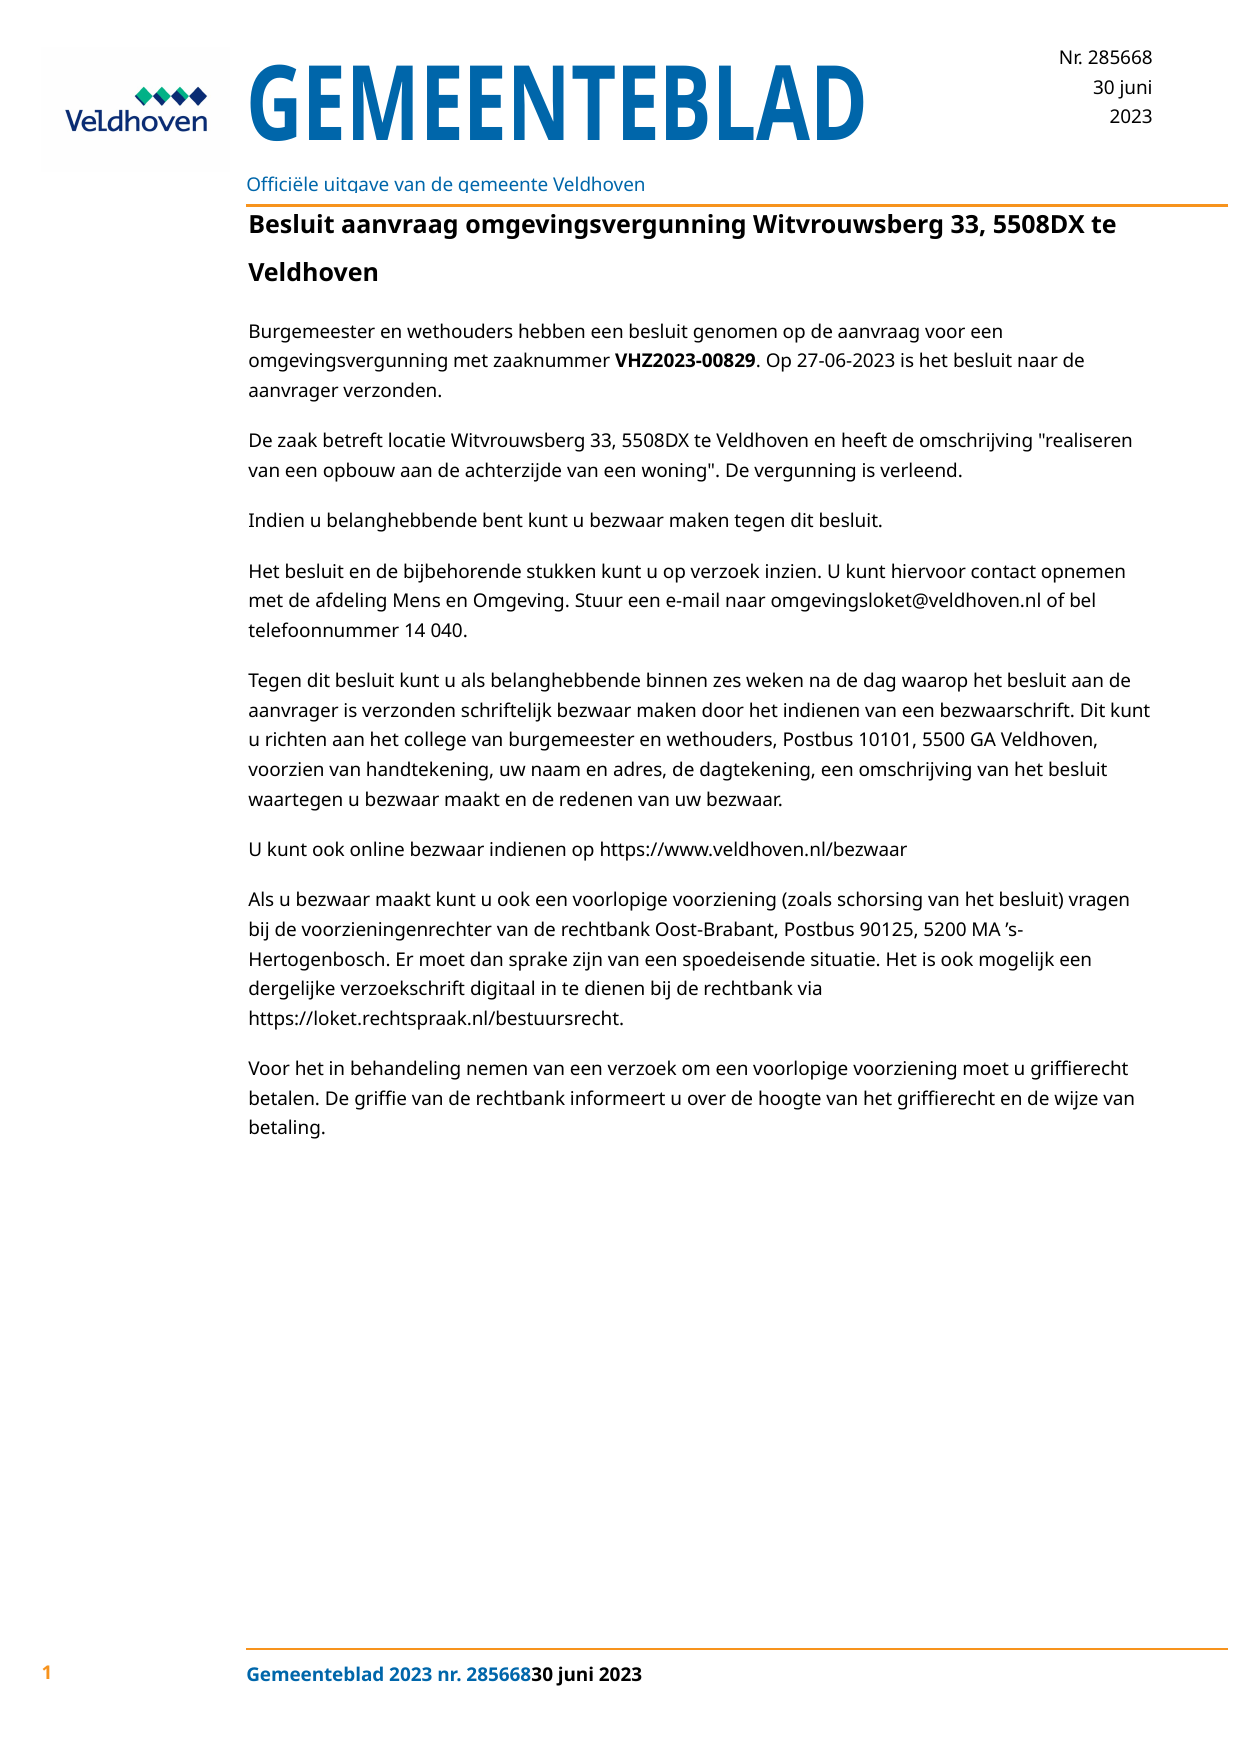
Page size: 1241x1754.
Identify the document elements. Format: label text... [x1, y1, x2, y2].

picture [41, 47, 231, 172]
text Als u bezwaar maakt kunt u ook een voorlopige voorziening (zoals schorsing van het besluit) vragen bij de voorzieningenrechter van de rechtbank Oost-Brabant, Postbus 90125, 5200 MA ’s-Hertogenbosch. Er moet dan sprake zijn van een spoedeisende situatie. Het is ook mogelijk een dergelijke verzoekschrift digitaal in te dienen bij de rechtbank via https://loket.rechtspraak.nl/bestuursrecht. [248, 887, 1152, 1031]
text Tegen dit besluit kunt u als belanghebbende binnen zes weken na de dag waarop het besluit aan de aanvrager is verzonden schriftelijk bezwaar maken door het indienen van een bezwaarschrift. Dit kunt u richten aan het college van burgemeester en wethouders, Postbus 10101, 5500 GA Veldhoven, voorzien van handtekening, uw naam en adres, de dagtekening, een omschrijving van het besluit waartegen u bezwaar maakt en de redenen van uw bezwaar. [248, 667, 1152, 812]
text Het besluit en de bijbehorende stukken kunt u op verzoek inzien. U kunt hiervoor contact opnemen met de afdeling Mens en Omgeving. Stuur een e-mail naar omgevingsloket@veldhoven.nl of bel telefoonnummer 14 040. [248, 558, 1152, 643]
text U kunt ook online bezwaar indienen op https://www.veldhoven.nl/bezwaar [248, 836, 1152, 862]
text Indien u belanghebbende bent kunt u bezwaar maken tegen dit besluit. [248, 507, 1152, 533]
text Burgemeester en wethouders hebben een besluit genomen op de aanvraag voor een omgevingsvergunning met zaaknummer VHZ2023-00829. Op 27-06-2023 is het besluit naar de aanvrager verzonden. [248, 318, 1152, 403]
text De zaak betreft locatie Witvrouwsberg 33, 5508DX te Veldhoven en heeft de omschrijving "realiseren van een opbouw aan de achterzijde van een woning". De vergunning is verleend. [248, 427, 1152, 483]
text Voor het in behandeling nemen van een verzoek om een voorlopige voorziening moet u griffierecht betalen. De griffie van de rechtbank informeert u over de hoogte van het griffierecht en de wijze van betaling. [248, 1055, 1152, 1140]
text Besluit aanvraag omgevingsvergunning Witvrouwsberg 33, 5508DX te Veldhoven [248, 207, 1152, 288]
